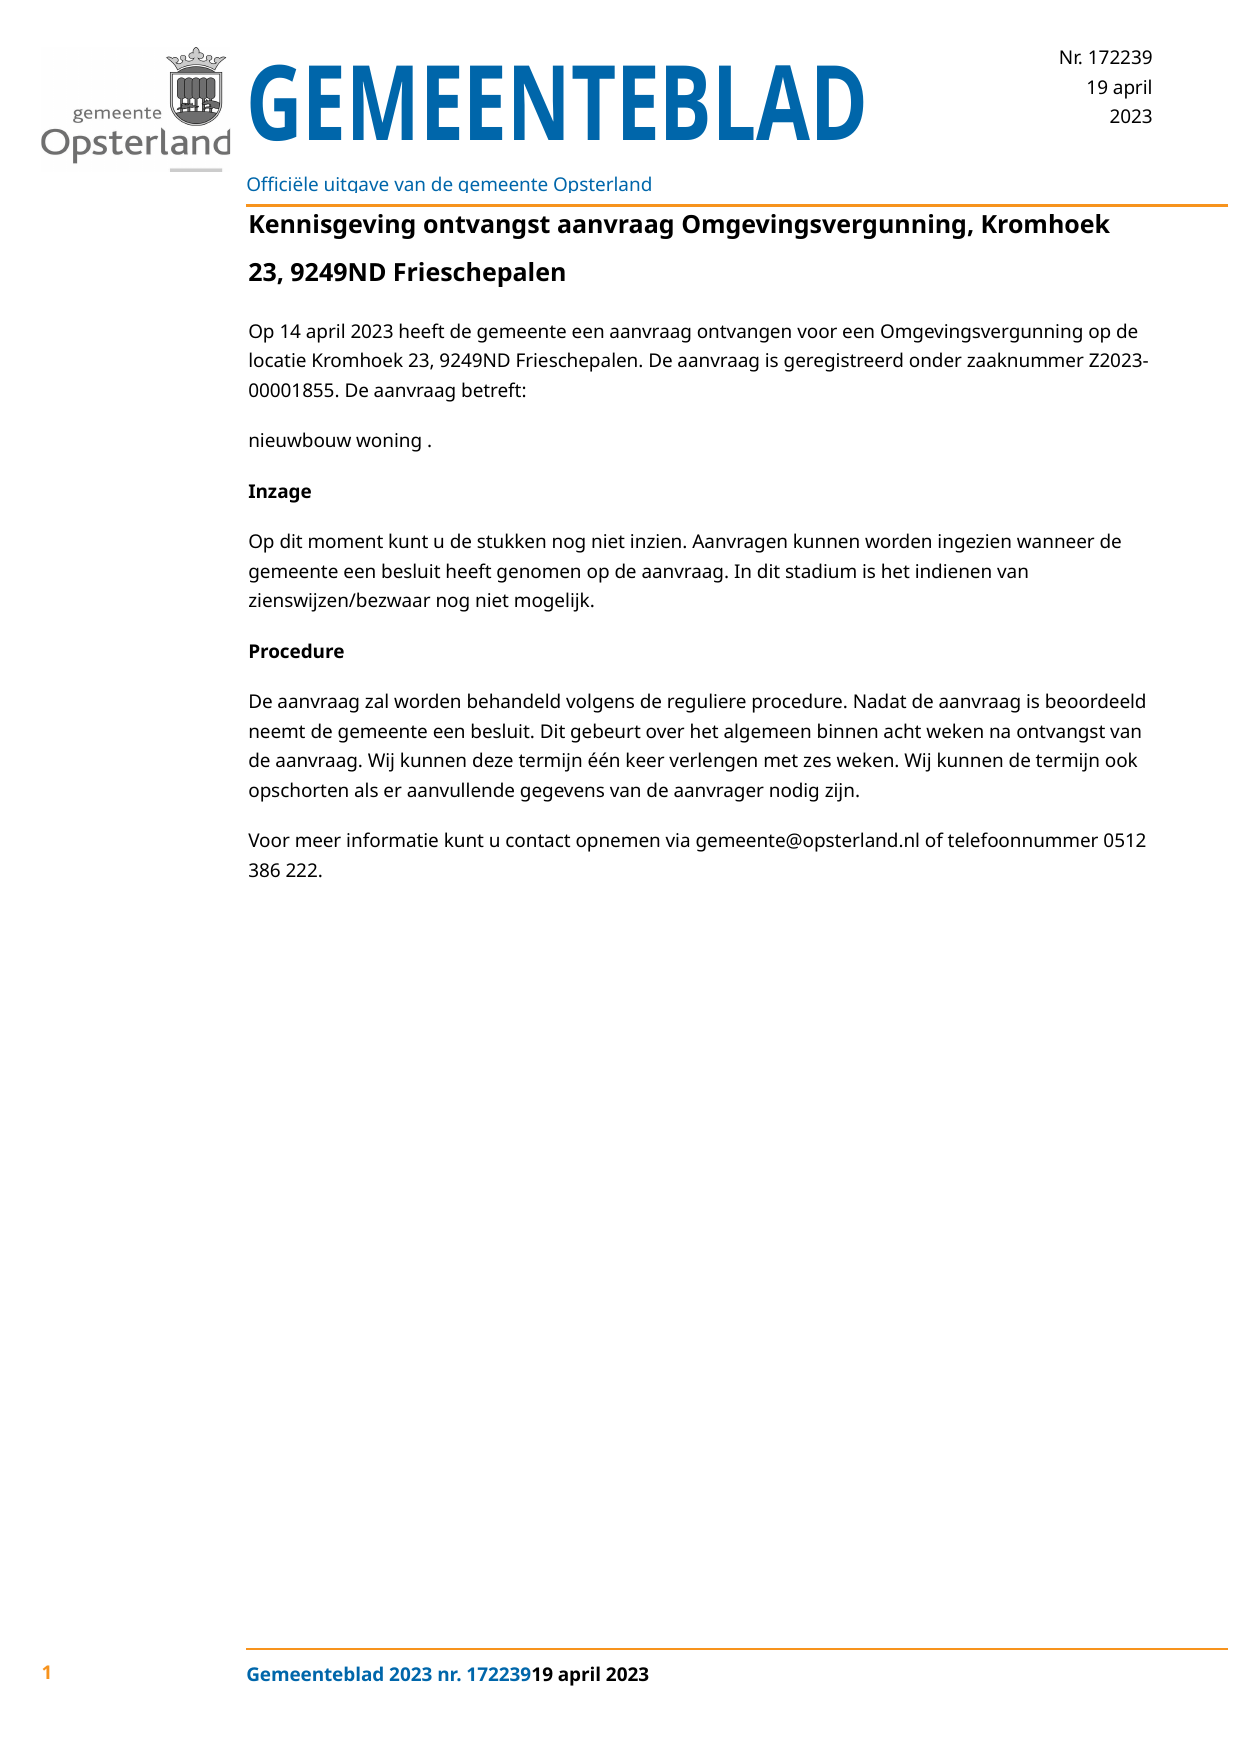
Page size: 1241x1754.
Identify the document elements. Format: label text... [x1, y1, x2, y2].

text Op dit moment kunt u de stukken nog niet inzien. Aanvragen kunnen worden ingezien wanneer de gemeente een besluit heeft genomen op de aanvraag. In dit stadium is het indienen van zienswijzen/bezwaar nog niet mogelijk. [248, 528, 1152, 613]
text De aanvraag zal worden behandeld volgens de reguliere procedure. Nadat de aanvraag is beoordeeld neemt de gemeente een besluit. Dit gebeurt over het algemeen binnen acht weken na ontvangst van de aanvraag. Wij kunnen deze termijn één keer verlengen met zes weken. Wij kunnen de termijn ook opschorten als er aanvullende gegevens van de aanvrager nodig zijn. [248, 688, 1152, 803]
text Op 14 april 2023 heeft de gemeente een aanvraag ontvangen voor een Omgevingsvergunning op de locatie Kromhoek 23, 9249ND Frieschepalen. De aanvraag is geregistreerd onder zaaknummer Z2023-00001855. De aanvraag betreft: [248, 318, 1152, 403]
text Inzage [248, 478, 1152, 504]
text Procedure [248, 638, 1152, 664]
picture [41, 47, 231, 172]
text Kennisgeving ontvangst aanvraag Omgevingsvergunning, Kromhoek 23, 9249ND Frieschepalen [248, 207, 1152, 288]
text nieuwbouw woning . [248, 427, 1152, 453]
text Voor meer informatie kunt u contact opnemen via gemeente@opsterland.nl of telefoonnummer 0512 386 222. [248, 827, 1152, 883]
